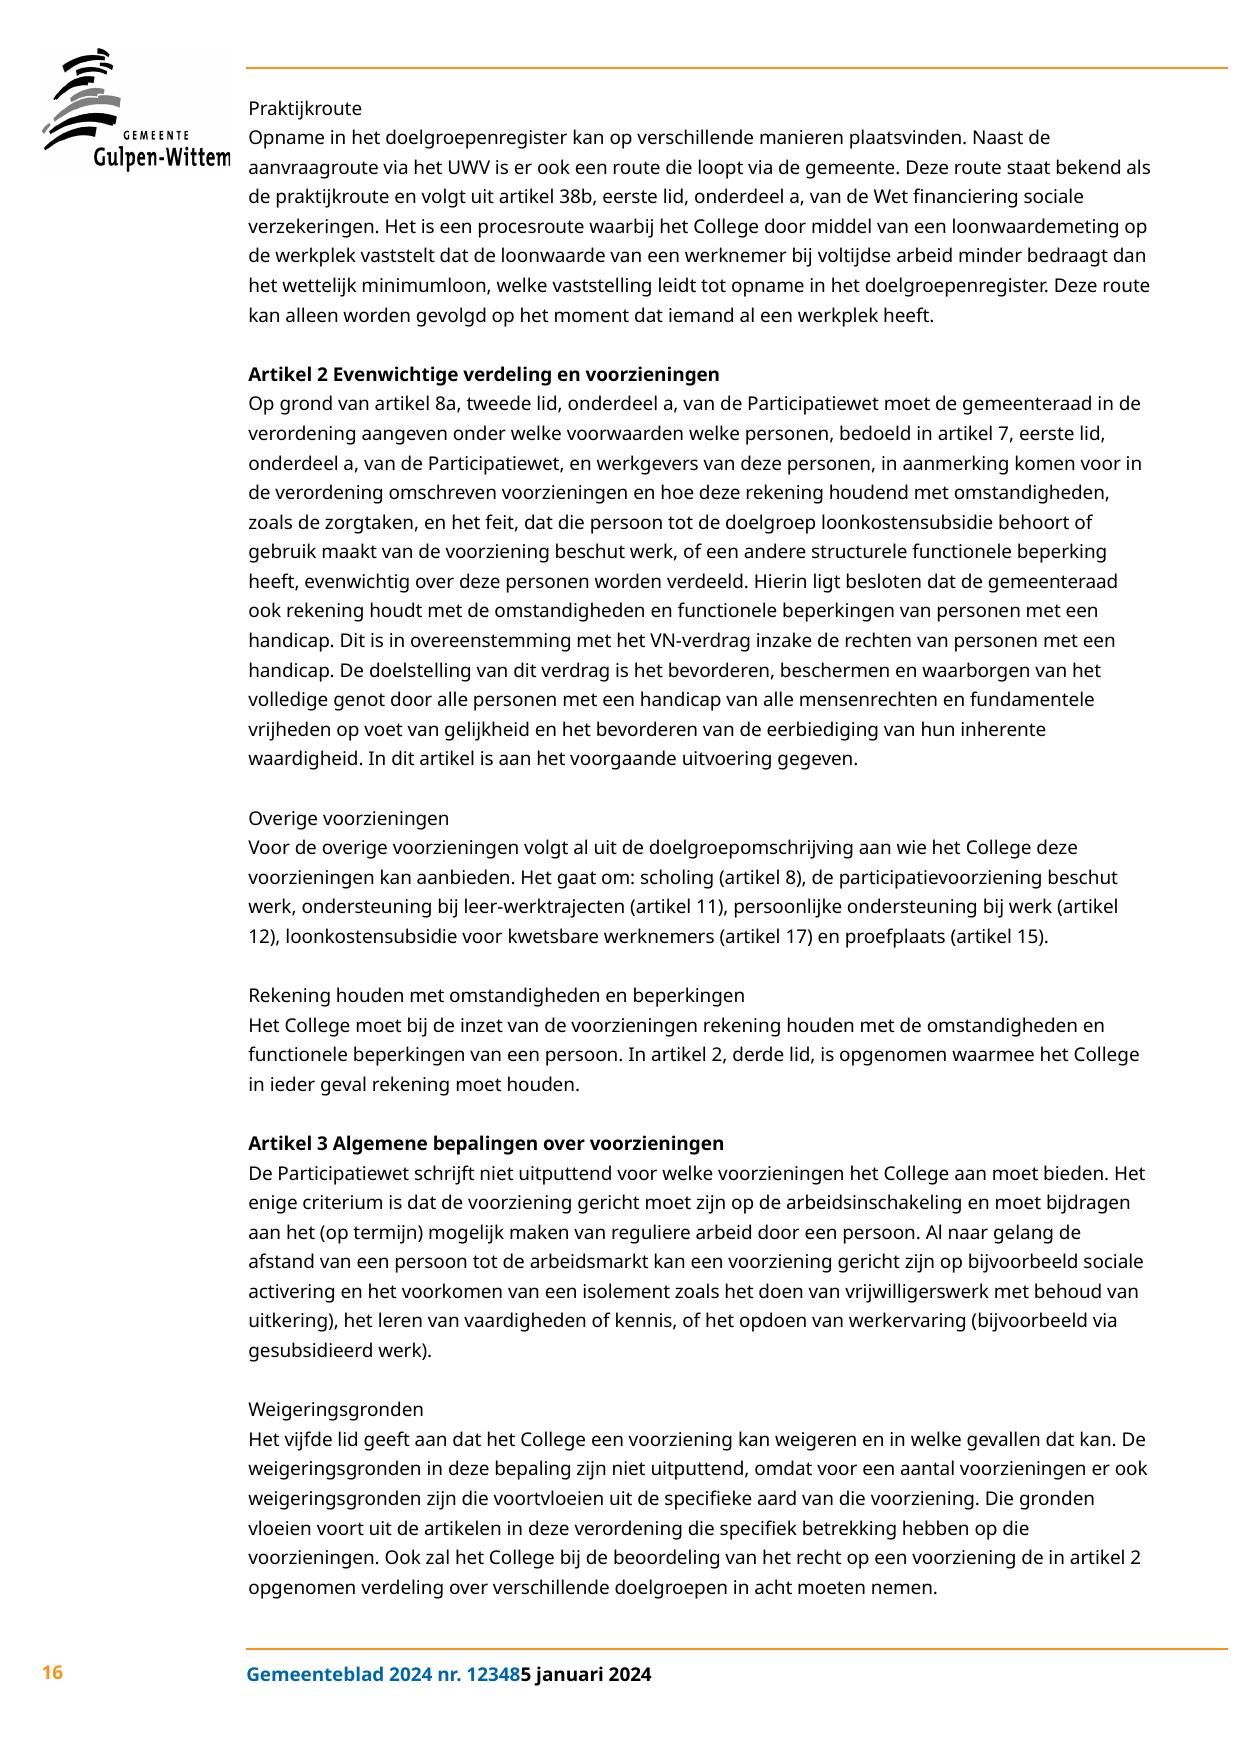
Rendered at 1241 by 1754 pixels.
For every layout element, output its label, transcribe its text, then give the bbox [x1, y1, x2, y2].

text Praktijkroute [248, 95, 1152, 121]
text Het College moet bij de inzet van de voorzieningen rekening houden met de omstandigheden en functionele beperkingen van een persoon. In artikel 2, derde lid, is opgenomen waarmee het College in ieder geval rekening moet houden. [248, 1012, 1152, 1097]
text Op grond van artikel 8a, tweede lid, onderdeel a, van de Participatiewet moet de gemeenteraad in de verordening aangeven onder welke voorwaarden welke personen, bedoeld in artikel 7, eerste lid, onderdeel a, van de Participatiewet, en werkgevers van deze personen, in aanmerking komen voor in de verordening omschreven voorzieningen en hoe deze rekening houdend met omstandigheden, zoals de zorgtaken, en het feit, dat die persoon tot de doelgroep loonkostensubsidie behoort of gebruik maakt van de voorziening beschut werk, of een andere structurele functionele beperking heeft, evenwichtig over deze personen worden verdeeld. Hierin ligt besloten dat de gemeenteraad ook rekening houdt met de omstandigheden en functionele beperkingen van personen met een handicap. Dit is in overeenstemming met het VN-verdrag inzake de rechten van personen met een handicap. De doelstelling van dit verdrag is het bevorderen, beschermen en waarborgen van het volledige genot door alle personen met een handicap van alle mensenrechten en fundamentele vrijheden op voet van gelijkheid en het bevorderen van de eerbiediging van hun inherente waardigheid. In dit artikel is aan het voorgaande uitvoering gegeven. [248, 391, 1152, 771]
text Artikel 2 Evenwichtige verdeling en voorzieningen [248, 361, 1152, 387]
picture [41, 47, 231, 172]
text Rekening houden met omstandigheden en beperkingen [248, 982, 1152, 1008]
text Voor de overige voorzieningen volgt al uit de doelgroepomschrijving aan wie het College deze voorzieningen kan aanbieden. Het gaat om: scholing (artikel 8), de participatievoorziening beschut werk, ondersteuning bij leer-werktrajecten (artikel 11), persoonlijke ondersteuning bij werk (artikel 12), loonkostensubsidie voor kwetsbare werknemers (artikel 17) en proefplaats (artikel 15). [248, 834, 1152, 949]
text Weigeringsgronden [248, 1396, 1152, 1422]
text Overige voorzieningen [248, 805, 1152, 831]
text De Participatiewet schrijft niet uitputtend voor welke voorzieningen het College aan moet bieden. Het enige criterium is dat de voorziening gericht moet zijn op de arbeidsinschakeling en moet bijdragen aan het (op termijn) mogelijk maken van reguliere arbeid door een persoon. Al naar gelang de afstand van een persoon tot de arbeidsmarkt kan een voorziening gericht zijn op bijvoorbeeld sociale activering en het voorkomen van een isolement zoals het doen van vrijwilligerswerk met behoud van uitkering), het leren van vaardigheden of kennis, of het opdoen van werkervaring (bijvoorbeeld via gesubsidieerd werk). [248, 1160, 1152, 1363]
text Het vijfde lid geeft aan dat het College een voorziening kan weigeren en in welke gevallen dat kan. De weigeringsgronden in deze bepaling zijn niet uitputtend, omdat voor een aantal voorzieningen er ook weigeringsgronden zijn die voortvloeien uit de specifieke aard van die voorziening. Die gronden vloeien voort uit de artikelen in deze verordening die specifiek betrekking hebben op die voorzieningen. Ook zal het College bij de beoordeling van het recht op een voorziening de in artikel 2 opgenomen verdeling over verschillende doelgroepen in acht moeten nemen. [248, 1426, 1152, 1600]
text Artikel 3 Algemene bepalingen over voorzieningen [248, 1130, 1152, 1156]
text Opname in het doelgroepenregister kan op verschillende manieren plaatsvinden. Naast de aanvraagroute via het UWV is er ook een route die loopt via de gemeente. Deze route staat bekend als de praktijkroute en volgt uit artikel 38b, eerste lid, onderdeel a, van de Wet financiering sociale verzekeringen. Het is een procesroute waarbij het College door middel van een loonwaardemeting op de werkplek vaststelt dat de loonwaarde van een werknemer bij voltijdse arbeid minder bedraagt dan het wettelijk minimumloon, welke vaststelling leidt tot opname in het doelgroepenregister. Deze route kan alleen worden gevolgd op het moment dat iemand al een werkplek heeft. [248, 124, 1152, 328]
